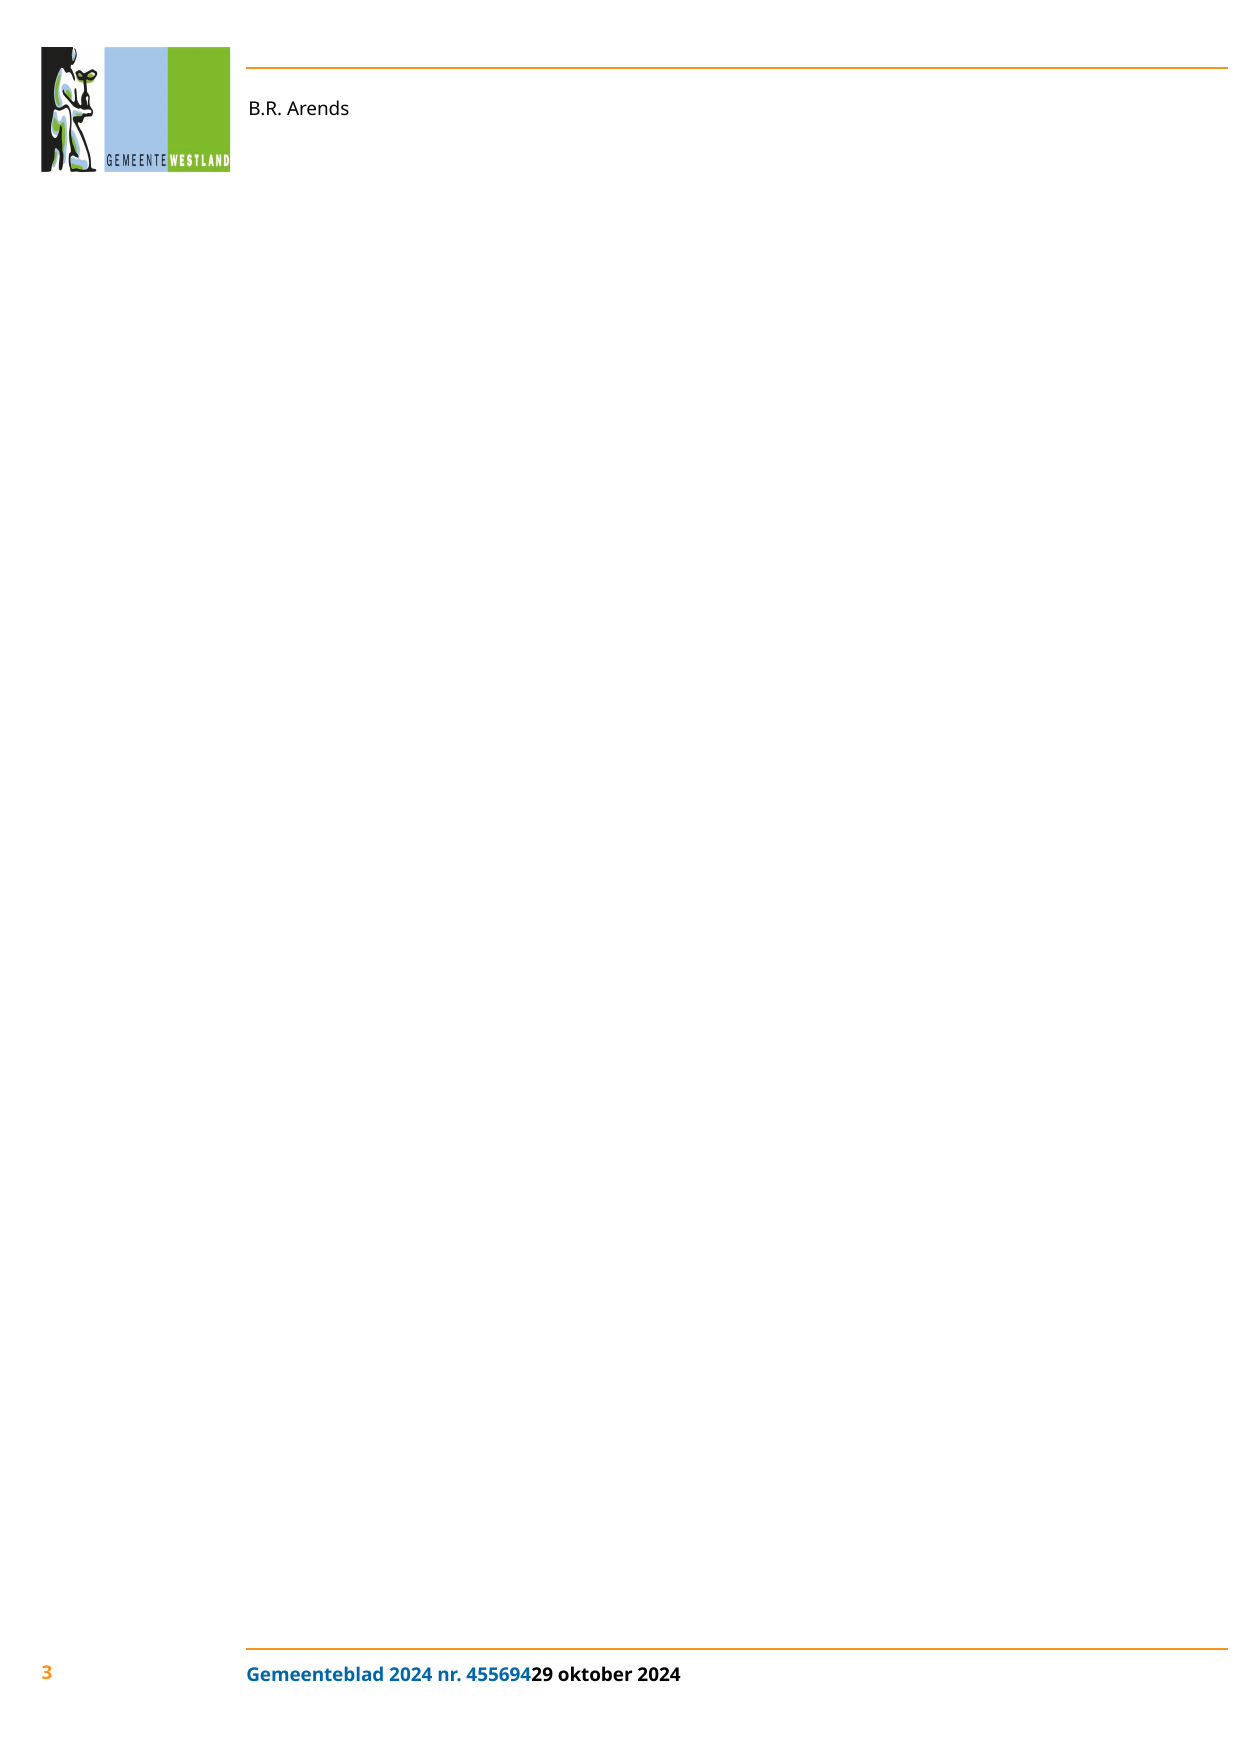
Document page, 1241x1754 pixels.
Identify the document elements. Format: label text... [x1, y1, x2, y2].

text B.R. Arends [248, 95, 1152, 121]
picture [41, 47, 231, 172]
